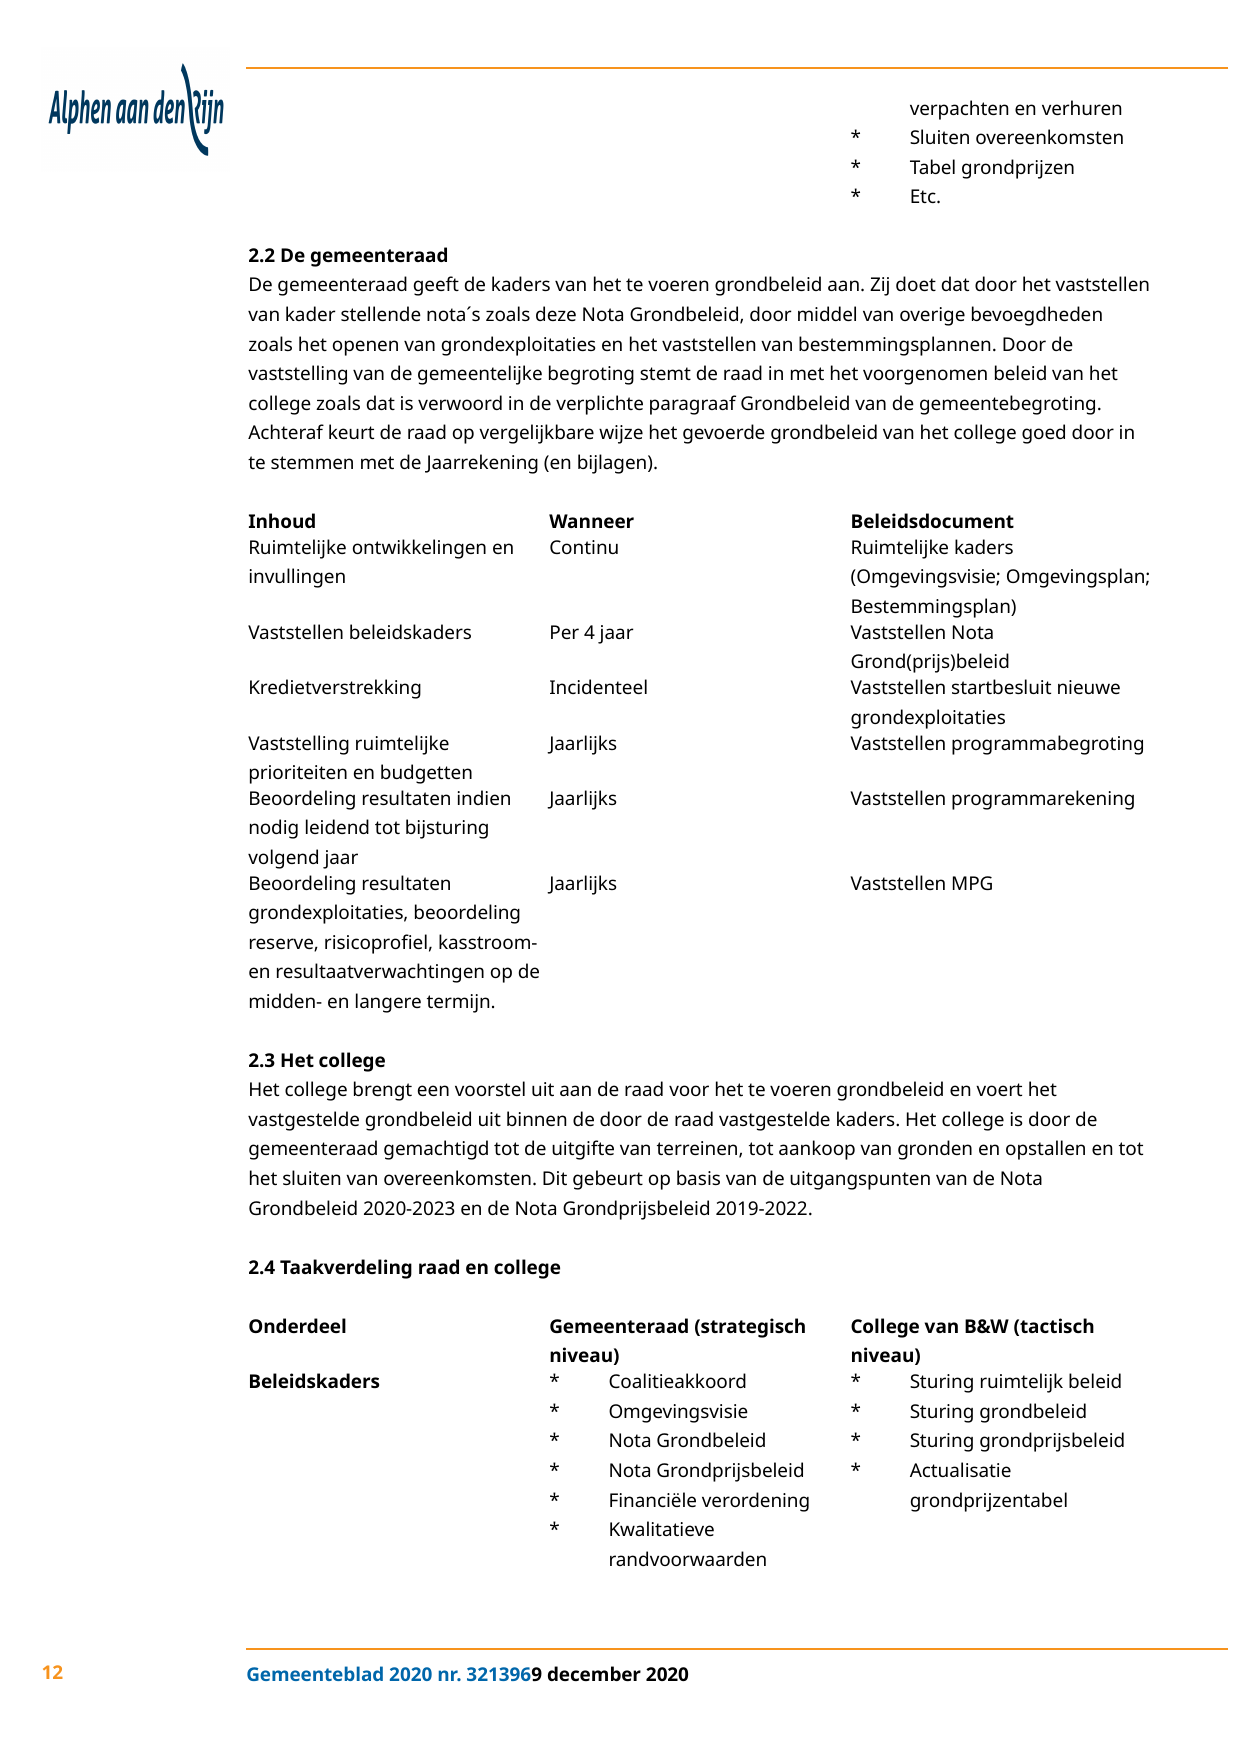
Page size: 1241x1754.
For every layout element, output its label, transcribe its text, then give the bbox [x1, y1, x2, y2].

text De gemeenteraad geeft de kaders van het te voeren grondbeleid aan. Zij doet dat door het vaststellen van kader stellende nota´s zoals deze Nota Grondbeleid, door middel van overige bevoegdheden zoals het openen van grondexploitaties en het vaststellen van bestemmingsplannen. Door de vaststelling van de gemeentelijke begroting stemt de raad in met het voorgenomen beleid van het college zoals dat is verwoord in de verplichte paragraaf Grondbeleid van de gemeentebegroting. Achteraf keurt de raad op vergelijkbare wijze het gevoerde grondbeleid van het college goed door in te stemmen met de Jaarrekening (en bijlagen). [248, 272, 1152, 475]
table_cell Sturing ruimtelijk beleid Sturing grondbeleid Sturing grondprijsbeleid Actualisatie grondprijzentabel [850, 1369, 1152, 1572]
table_cell Beoordeling resultaten indien nodig leidend tot bijsturing volgend jaar [248, 785, 549, 870]
table_cell verpachten en verhuren Sluiten overeenkomsten Tabel grondprijzen Etc. [850, 95, 1152, 209]
table_cell Vaststellen programmarekening [850, 785, 1152, 870]
table_header Onderdeel [248, 1313, 549, 1368]
table_header Beleidsdocument [850, 509, 1152, 534]
table_cell Ruimtelijke kaders (Omgevingsvisie; Omgevingsplan; Bestemmingsplan) [850, 534, 1152, 619]
text 2.4 Taakverdeling raad en college [248, 1254, 1152, 1279]
table_cell Jaarlijks [549, 730, 850, 785]
picture [41, 47, 231, 172]
table_header Wanneer [549, 509, 850, 534]
table_cell Vaststellen beleidskaders [248, 619, 549, 674]
table_cell Jaarlijks [549, 785, 850, 870]
table_cell Ruimtelijke ontwikkelingen en invullingen [248, 534, 549, 619]
table_cell Beleidskaders [248, 1369, 549, 1572]
table_header Gemeenteraad (strategisch niveau) [549, 1313, 850, 1368]
table_cell Per 4 jaar [549, 619, 850, 674]
table_cell Coalitieakkoord Omgevingsvisie Nota Grondbeleid Nota Grondprijsbeleid Financiële verordening Kwalitatieve randvoorwaarden [549, 1369, 850, 1572]
table_cell Vaststellen MPG [850, 870, 1152, 1014]
table_header Inhoud [248, 509, 549, 534]
table_cell Vaststelling ruimtelijke prioriteiten en budgetten [248, 730, 549, 785]
text 2.2 De gemeenteraad [248, 242, 1152, 268]
table_cell Beoordeling resultaten grondexploitaties, beoordeling reserve, risicoprofiel, kasstroom- en resultaatverwachtingen op de midden- en langere termijn. [248, 870, 549, 1014]
text Het college brengt een voorstel uit aan de raad voor het te voeren grondbeleid en voert het vastgestelde grondbeleid uit binnen de door de raad vastgestelde kaders. Het college is door de gemeenteraad gemachtigd tot de uitgifte van terreinen, tot aankoop van gronden en opstallen en tot het sluiten van overeenkomsten. Dit gebeurt op basis van de uitgangspunten van de Nota Grondbeleid 2020-2023 en de Nota Grondprijsbeleid 2019-2022. [248, 1076, 1152, 1220]
table_cell [549, 95, 850, 209]
table_cell Vaststellen programmabegroting [850, 730, 1152, 785]
table_cell Jaarlijks [549, 870, 850, 1014]
table_cell [248, 95, 549, 209]
table_cell Kredietverstrekking [248, 674, 549, 730]
table_cell Vaststellen startbesluit nieuwe grondexploitaties [850, 674, 1152, 730]
table_header College van B&W (tactisch niveau) [850, 1313, 1152, 1368]
text 2.3 Het college [248, 1047, 1152, 1072]
table_cell Incidenteel [549, 674, 850, 730]
table_cell Continu [549, 534, 850, 619]
table_cell Vaststellen Nota Grond(prijs)beleid [850, 619, 1152, 674]
